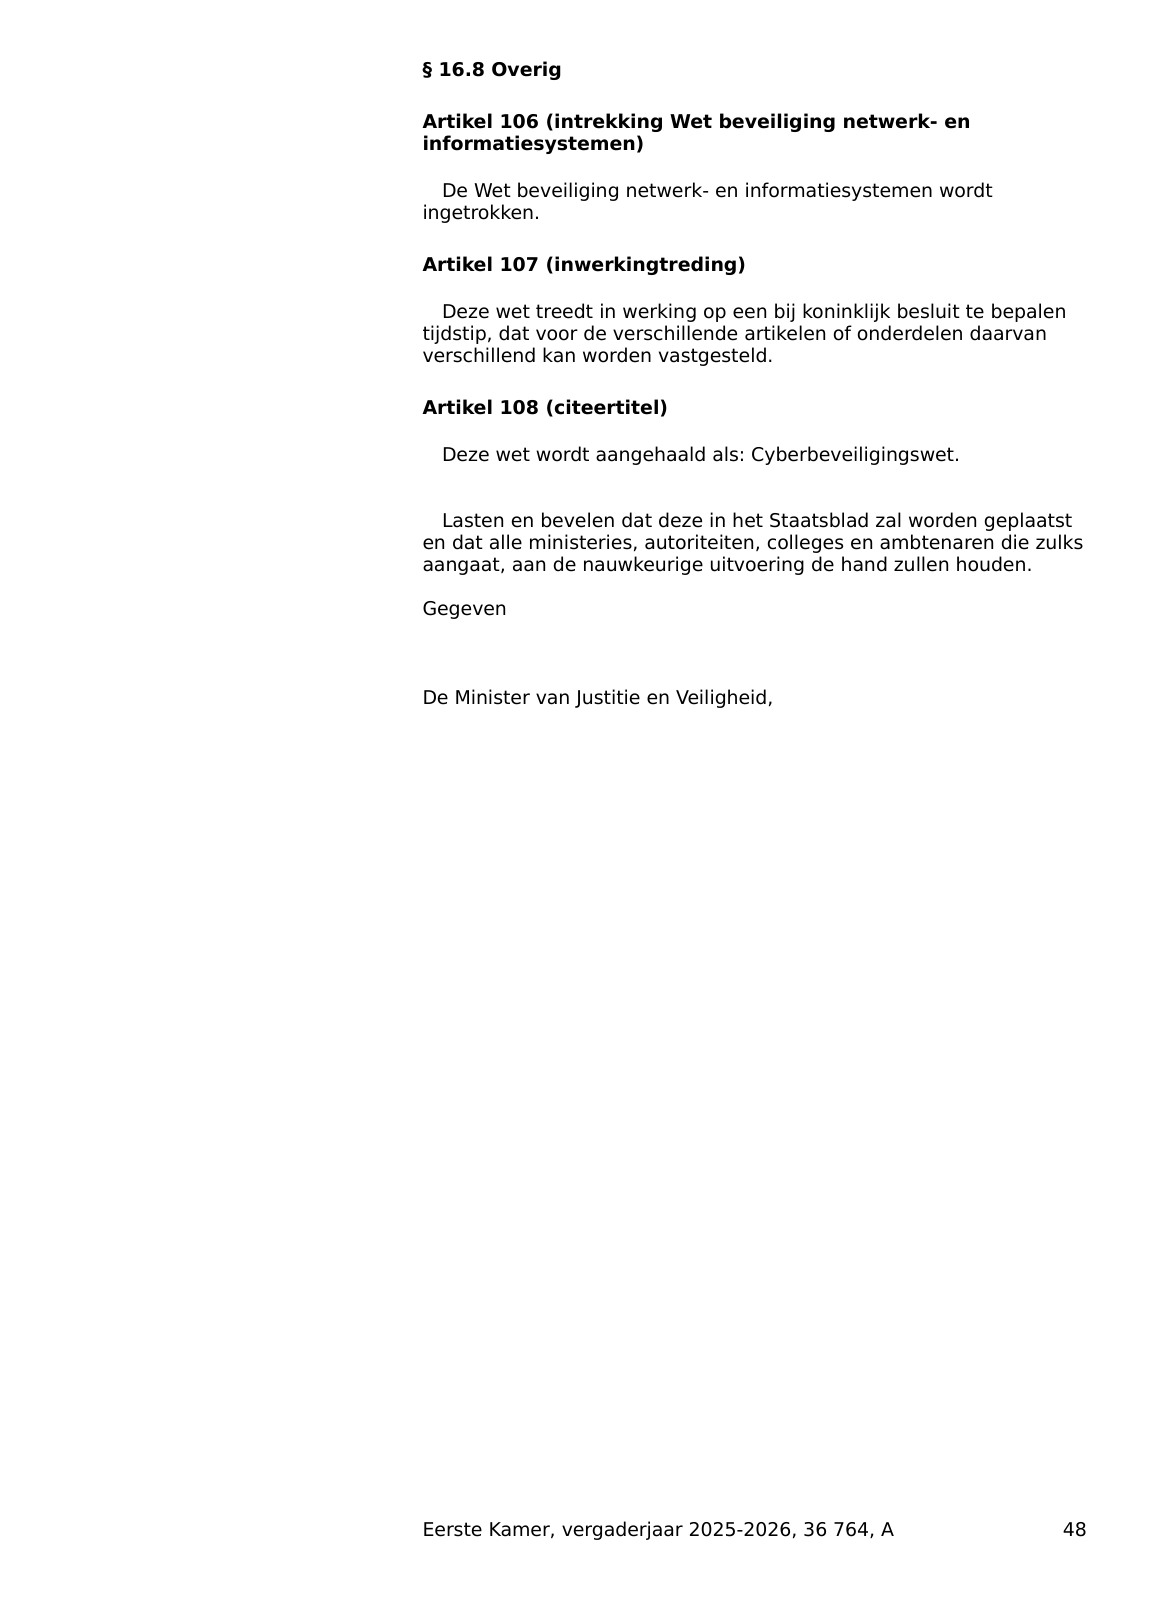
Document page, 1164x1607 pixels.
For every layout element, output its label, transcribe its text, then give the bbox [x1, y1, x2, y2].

text De Wet beveiliging netwerk- en informatiesystemen wordt ingetrokken. [422, 180, 1087, 224]
subtitle Artikel 107 (inwerkingtreding) [422, 254, 1087, 276]
subtitle § 16.8 Overig [422, 59, 1087, 81]
text De Minister van Justitie en Veiligheid, [422, 687, 1087, 709]
text Gegeven [422, 598, 1087, 620]
subtitle Artikel 106 (intrekking Wet beveiliging netwerk- en informatiesystemen) [422, 111, 1087, 155]
subtitle Artikel 108 (citeertitel) [422, 397, 1087, 419]
text Deze wet treedt in werking op een bij koninklijk besluit te bepalen tijdstip, dat voor de verschillende artikelen of onderdelen daarvan verschillend kan worden vastgesteld. [422, 301, 1087, 367]
text Lasten en bevelen dat deze in het Staatsblad zal worden geplaatst en dat alle ministeries, autoriteiten, colleges en ambtenaren die zulks aangaat, aan de nauwkeurige uitvoering de hand zullen houden. [422, 510, 1087, 576]
text Deze wet wordt aangehaald als: Cyberbeveiligingswet. [422, 444, 1087, 466]
